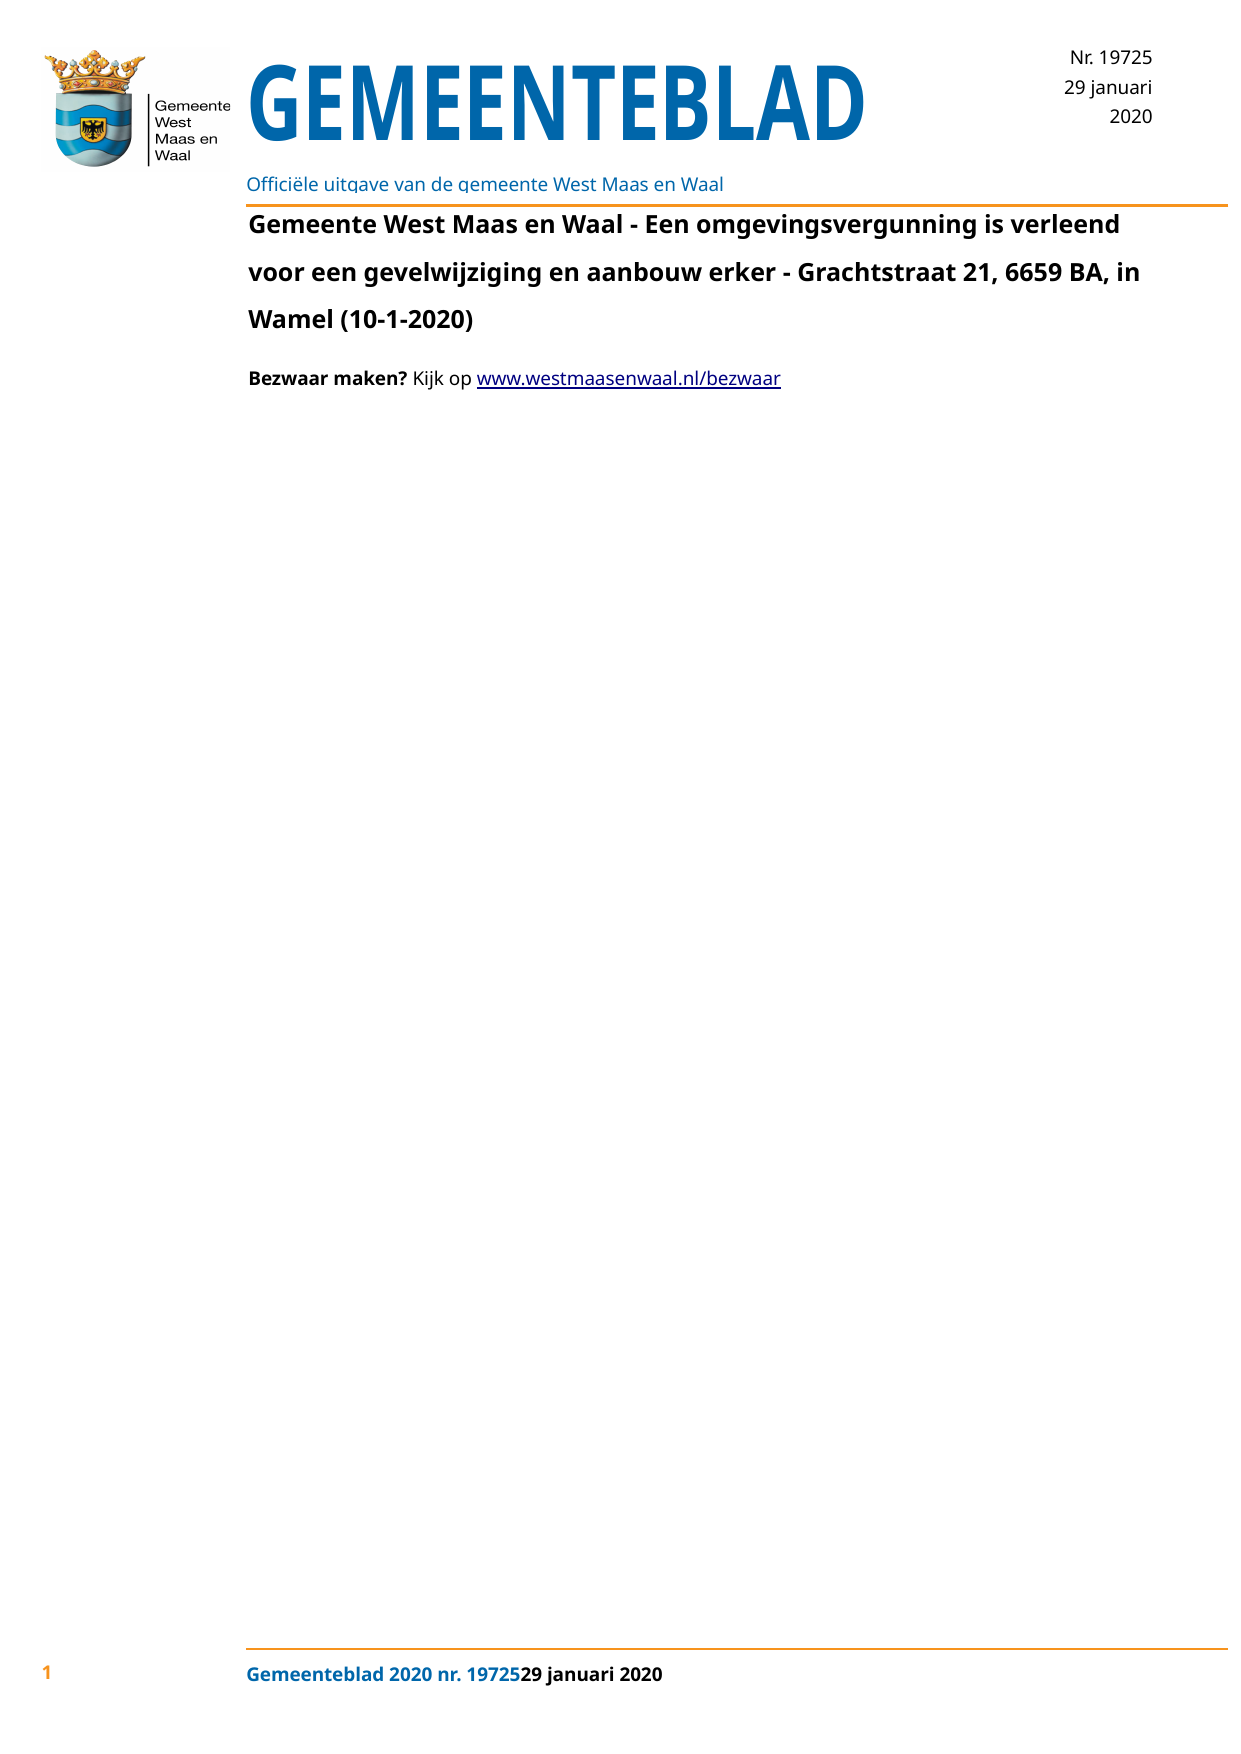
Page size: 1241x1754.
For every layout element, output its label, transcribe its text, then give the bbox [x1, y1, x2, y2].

picture [41, 47, 231, 172]
text Bezwaar maken? Kijk op www.westmaasenwaal.nl/bezwaar [248, 366, 1152, 391]
text Gemeente West Maas en Waal - Een omgevingsvergunning is verleend voor een gevelwijziging en aanbouw erker - Grachtstraat 21, 6659 BA, in Wamel (10-1-2020) [248, 207, 1152, 336]
